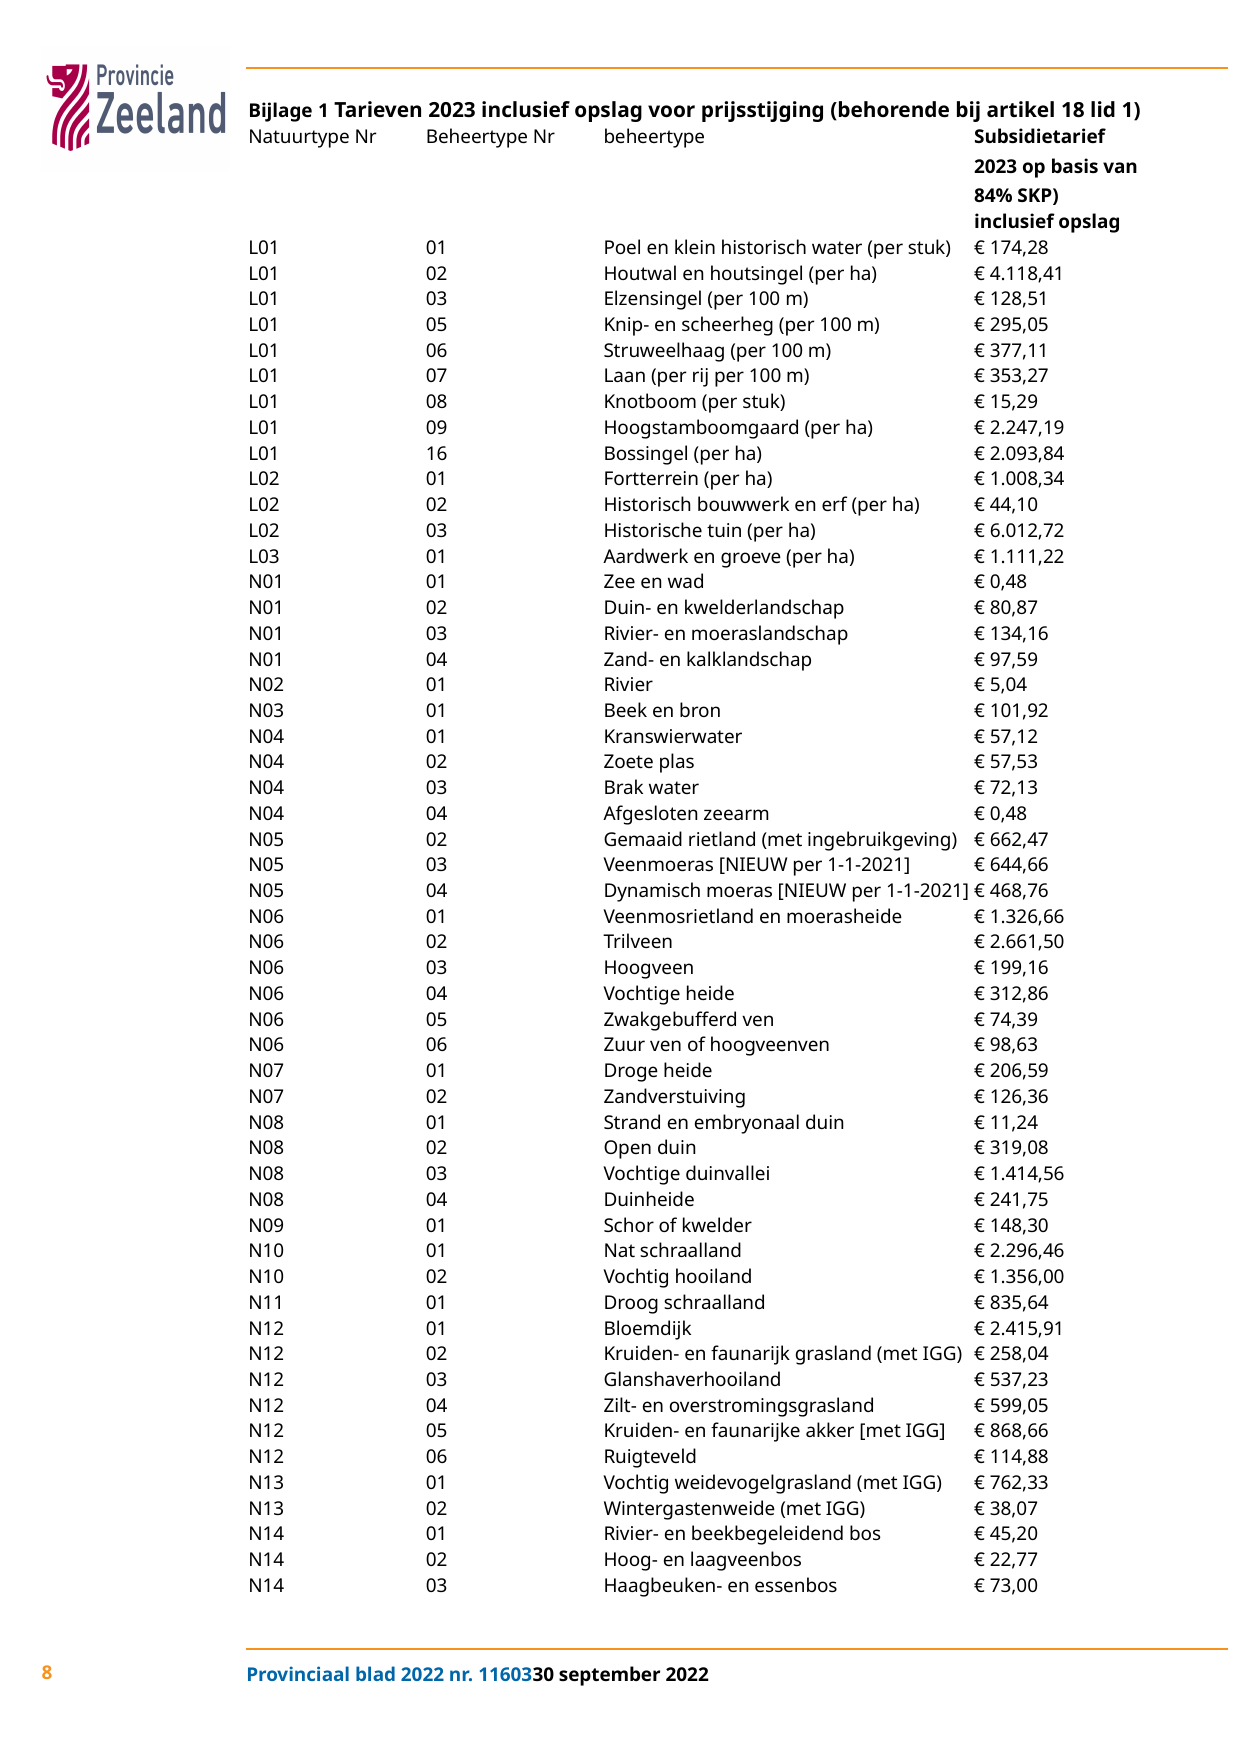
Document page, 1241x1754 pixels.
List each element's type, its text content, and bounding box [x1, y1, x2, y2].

table_cell 02 [426, 491, 603, 517]
table_cell N05 [248, 852, 426, 877]
table_cell 06 [426, 1032, 603, 1057]
table_cell 02 [426, 929, 603, 954]
table_cell N06 [248, 903, 426, 929]
table_cell N08 [248, 1186, 426, 1212]
table_cell N08 [248, 1109, 426, 1134]
table_cell € 98,63 [974, 1032, 1152, 1057]
table_cell Vochtige duinvallei [603, 1160, 974, 1186]
table_cell € 599,05 [974, 1392, 1152, 1418]
table_cell 03 [426, 1160, 603, 1186]
table_cell N11 [248, 1289, 426, 1315]
table_cell Bloemdijk [603, 1315, 974, 1340]
table_cell € 57,53 [974, 749, 1152, 774]
table_cell 01 [426, 671, 603, 697]
table_cell N12 [248, 1340, 426, 1366]
table_cell Afgesloten zeearm [603, 800, 974, 826]
table_cell 02 [426, 1340, 603, 1366]
table_cell € 22,77 [974, 1546, 1152, 1572]
table_cell € 5,04 [974, 671, 1152, 697]
table_cell L02 [248, 517, 426, 543]
table_cell € 45,20 [974, 1521, 1152, 1546]
table_cell € 114,88 [974, 1443, 1152, 1469]
table_cell Aardwerk en groeve (per ha) [603, 543, 974, 568]
table_cell 03 [426, 620, 603, 646]
table_cell 01 [426, 1058, 603, 1083]
table_cell N07 [248, 1058, 426, 1083]
table_cell Ruigteveld [603, 1443, 974, 1469]
table_cell N09 [248, 1212, 426, 1237]
table_cell € 6.012,72 [974, 517, 1152, 543]
table_cell N14 [248, 1521, 426, 1546]
table_cell N04 [248, 749, 426, 774]
table_cell 03 [426, 1572, 603, 1598]
table_cell € 868,66 [974, 1418, 1152, 1443]
table_cell Zand- en kalklandschap [603, 646, 974, 671]
table_cell € 1.414,56 [974, 1160, 1152, 1186]
table_cell N03 [248, 697, 426, 723]
table_cell 05 [426, 1418, 603, 1443]
table_cell € 2.661,50 [974, 929, 1152, 954]
table_cell 01 [426, 466, 603, 491]
table_cell Bossingel (per ha) [603, 440, 974, 466]
table_cell € 762,33 [974, 1469, 1152, 1495]
table_cell € 97,59 [974, 646, 1152, 671]
table_cell N05 [248, 826, 426, 852]
table_cell N06 [248, 1006, 426, 1032]
table_cell Rivier- en moeraslandschap [603, 620, 974, 646]
table_cell Knotboom (per stuk) [603, 389, 974, 414]
table_cell 03 [426, 955, 603, 980]
table_cell Droge heide [603, 1058, 974, 1083]
table_cell N12 [248, 1392, 426, 1418]
table_cell 01 [426, 1109, 603, 1134]
table_cell 16 [426, 440, 603, 466]
table_cell N12 [248, 1443, 426, 1469]
table_cell L01 [248, 389, 426, 414]
table_cell € 15,29 [974, 389, 1152, 414]
table_cell Elzensingel (per 100 m) [603, 286, 974, 311]
table_cell N13 [248, 1469, 426, 1495]
table_header beheertype [603, 124, 974, 208]
table_cell Schor of kwelder [603, 1212, 974, 1237]
table_cell 02 [426, 1083, 603, 1109]
table_cell € 11,24 [974, 1109, 1152, 1134]
table_cell Trilveen [603, 929, 974, 954]
table_cell Beek en bron [603, 697, 974, 723]
table_cell Kranswierwater [603, 723, 974, 749]
table_cell 01 [426, 1289, 603, 1315]
table_cell € 537,23 [974, 1366, 1152, 1392]
table_cell L01 [248, 337, 426, 363]
table_cell 01 [426, 1315, 603, 1340]
table_cell € 1.326,66 [974, 903, 1152, 929]
table_cell € 258,04 [974, 1340, 1152, 1366]
table_cell N08 [248, 1160, 426, 1186]
table_cell Duinheide [603, 1186, 974, 1212]
table_cell € 80,87 [974, 594, 1152, 620]
table_cell € 174,28 [974, 234, 1152, 260]
table_cell € 2.093,84 [974, 440, 1152, 466]
table_cell 03 [426, 517, 603, 543]
table_cell Poel en klein historisch water (per stuk) [603, 234, 974, 260]
table_cell 01 [426, 1521, 603, 1546]
table_cell 07 [426, 363, 603, 388]
table_cell Hoogveen [603, 955, 974, 980]
table_cell € 4.118,41 [974, 260, 1152, 286]
table_cell Historische tuin (per ha) [603, 517, 974, 543]
table_cell Wintergastenweide (met IGG) [603, 1495, 974, 1521]
table_cell Zilt- en overstromingsgrasland [603, 1392, 974, 1418]
table_cell € 1.356,00 [974, 1263, 1152, 1289]
table_cell 01 [426, 234, 603, 260]
table_cell Vochtig weidevogelgrasland (met IGG) [603, 1469, 974, 1495]
table_cell 04 [426, 646, 603, 671]
table_cell € 126,36 [974, 1083, 1152, 1109]
table_cell € 0,48 [974, 569, 1152, 594]
table_cell € 199,16 [974, 955, 1152, 980]
table_cell Glanshaverhooiland [603, 1366, 974, 1392]
table_cell 06 [426, 1443, 603, 1469]
table_cell 02 [426, 826, 603, 852]
table_cell € 468,76 [974, 877, 1152, 903]
table_cell € 2.415,91 [974, 1315, 1152, 1340]
table_cell Kruiden- en faunarijke akker [met IGG] [603, 1418, 974, 1443]
table_cell L01 [248, 440, 426, 466]
table_cell 02 [426, 1495, 603, 1521]
table_cell € 241,75 [974, 1186, 1152, 1212]
table_cell N12 [248, 1315, 426, 1340]
table_cell [603, 208, 974, 234]
table_cell 04 [426, 877, 603, 903]
table_cell 05 [426, 311, 603, 337]
table_cell N05 [248, 877, 426, 903]
table_cell N04 [248, 723, 426, 749]
table_header Beheertype Nr [426, 124, 603, 208]
table_cell 04 [426, 800, 603, 826]
table_cell 03 [426, 774, 603, 800]
table_cell L02 [248, 491, 426, 517]
table_cell N06 [248, 1032, 426, 1057]
table_cell 02 [426, 260, 603, 286]
table_cell € 206,59 [974, 1058, 1152, 1083]
table_cell N04 [248, 774, 426, 800]
table_cell Dynamisch moeras [NIEUW per 1-1-2021] [603, 877, 974, 903]
table_cell € 128,51 [974, 286, 1152, 311]
table_cell N04 [248, 800, 426, 826]
table_cell Zuur ven of hoogveenven [603, 1032, 974, 1057]
table_cell Zandverstuiving [603, 1083, 974, 1109]
table_cell [426, 208, 603, 234]
table_cell L03 [248, 543, 426, 568]
table_cell Vochtig hooiland [603, 1263, 974, 1289]
table_cell Hoogstamboomgaard (per ha) [603, 414, 974, 440]
table_cell € 72,13 [974, 774, 1152, 800]
table_cell 03 [426, 1366, 603, 1392]
table_cell N10 [248, 1263, 426, 1289]
table_cell € 101,92 [974, 697, 1152, 723]
table_cell Laan (per rij per 100 m) [603, 363, 974, 388]
table_cell Historisch bouwwerk en erf (per ha) [603, 491, 974, 517]
table_cell € 0,48 [974, 800, 1152, 826]
table_cell 04 [426, 1392, 603, 1418]
table_cell 05 [426, 1006, 603, 1032]
table_header Subsidietarief 2023 op basis van 84% SKP) [974, 124, 1152, 208]
text Bijlage 1 Tarieven 2023 inclusief opslag voor prijsstijging (behorende bij artikel 18 lid 1) [248, 95, 1152, 123]
table_cell € 38,07 [974, 1495, 1152, 1521]
table_cell Droog schraalland [603, 1289, 974, 1315]
table_cell N06 [248, 955, 426, 980]
table_cell Vochtige heide [603, 980, 974, 1006]
table_cell 01 [426, 1212, 603, 1237]
table_cell 04 [426, 980, 603, 1006]
table_cell L02 [248, 466, 426, 491]
table_cell Zoete plas [603, 749, 974, 774]
table_cell Strand en embryonaal duin [603, 1109, 974, 1134]
table_cell N08 [248, 1135, 426, 1160]
table_cell Open duin [603, 1135, 974, 1160]
table_cell 04 [426, 1186, 603, 1212]
table_cell 03 [426, 286, 603, 311]
table_cell Houtwal en houtsingel (per ha) [603, 260, 974, 286]
table_cell 02 [426, 749, 603, 774]
table_cell € 319,08 [974, 1135, 1152, 1160]
table_cell Brak water [603, 774, 974, 800]
table_cell € 2.247,19 [974, 414, 1152, 440]
table_cell inclusief opslag [974, 208, 1152, 234]
table_cell € 377,11 [974, 337, 1152, 363]
table_cell Rivier- en beekbegeleidend bos [603, 1521, 974, 1546]
table_cell € 44,10 [974, 491, 1152, 517]
table_cell Veenmoeras [NIEUW per 1-1-2021] [603, 852, 974, 877]
table_cell € 353,27 [974, 363, 1152, 388]
table_cell N12 [248, 1366, 426, 1392]
table_cell 01 [426, 1469, 603, 1495]
table_cell 01 [426, 903, 603, 929]
picture [41, 47, 231, 172]
table_cell € 74,39 [974, 1006, 1152, 1032]
table_cell 01 [426, 697, 603, 723]
table_cell € 1.111,22 [974, 543, 1152, 568]
table_cell € 148,30 [974, 1212, 1152, 1237]
table_cell Gemaaid rietland (met ingebruikgeving) [603, 826, 974, 852]
table_cell Haagbeuken- en essenbos [603, 1572, 974, 1598]
table_cell N14 [248, 1572, 426, 1598]
table_cell 01 [426, 723, 603, 749]
table_cell € 2.296,46 [974, 1238, 1152, 1263]
table_cell Rivier [603, 671, 974, 697]
table_cell N13 [248, 1495, 426, 1521]
table_cell Kruiden- en faunarijk grasland (met IGG) [603, 1340, 974, 1366]
table_cell 08 [426, 389, 603, 414]
table_cell Hoog- en laagveenbos [603, 1546, 974, 1572]
table_cell N01 [248, 620, 426, 646]
table_cell Fortterrein (per ha) [603, 466, 974, 491]
table_cell L01 [248, 363, 426, 388]
table_cell N06 [248, 929, 426, 954]
table_cell N02 [248, 671, 426, 697]
table_cell 02 [426, 1135, 603, 1160]
table_cell € 835,64 [974, 1289, 1152, 1315]
table_cell L01 [248, 286, 426, 311]
table_cell € 1.008,34 [974, 466, 1152, 491]
table_cell 02 [426, 1263, 603, 1289]
table_cell L01 [248, 234, 426, 260]
table_cell Duin- en kwelderlandschap [603, 594, 974, 620]
table_cell L01 [248, 260, 426, 286]
table_cell 01 [426, 1238, 603, 1263]
table_header Natuurtype Nr [248, 124, 426, 208]
table_cell 03 [426, 852, 603, 877]
table_cell N01 [248, 569, 426, 594]
table_cell L01 [248, 311, 426, 337]
table_cell 02 [426, 1546, 603, 1572]
table_cell L01 [248, 414, 426, 440]
table_cell Knip- en scheerheg (per 100 m) [603, 311, 974, 337]
table_cell [248, 208, 426, 234]
table_cell Nat schraalland [603, 1238, 974, 1263]
table_cell N10 [248, 1238, 426, 1263]
table_cell Struweelhaag (per 100 m) [603, 337, 974, 363]
table_cell 02 [426, 594, 603, 620]
table_cell N07 [248, 1083, 426, 1109]
table_cell 01 [426, 569, 603, 594]
table_cell N12 [248, 1418, 426, 1443]
table_cell 01 [426, 543, 603, 568]
table_cell € 312,86 [974, 980, 1152, 1006]
table_cell € 662,47 [974, 826, 1152, 852]
table_cell € 73,00 [974, 1572, 1152, 1598]
table_cell Zwakgebufferd ven [603, 1006, 974, 1032]
table_cell Zee en wad [603, 569, 974, 594]
table_cell 06 [426, 337, 603, 363]
table_cell Veenmosrietland en moerasheide [603, 903, 974, 929]
table_cell € 295,05 [974, 311, 1152, 337]
table_cell N01 [248, 594, 426, 620]
table_cell € 134,16 [974, 620, 1152, 646]
table_cell N06 [248, 980, 426, 1006]
table_cell € 57,12 [974, 723, 1152, 749]
table_cell 09 [426, 414, 603, 440]
table_cell N14 [248, 1546, 426, 1572]
table_cell € 644,66 [974, 852, 1152, 877]
table_cell N01 [248, 646, 426, 671]
